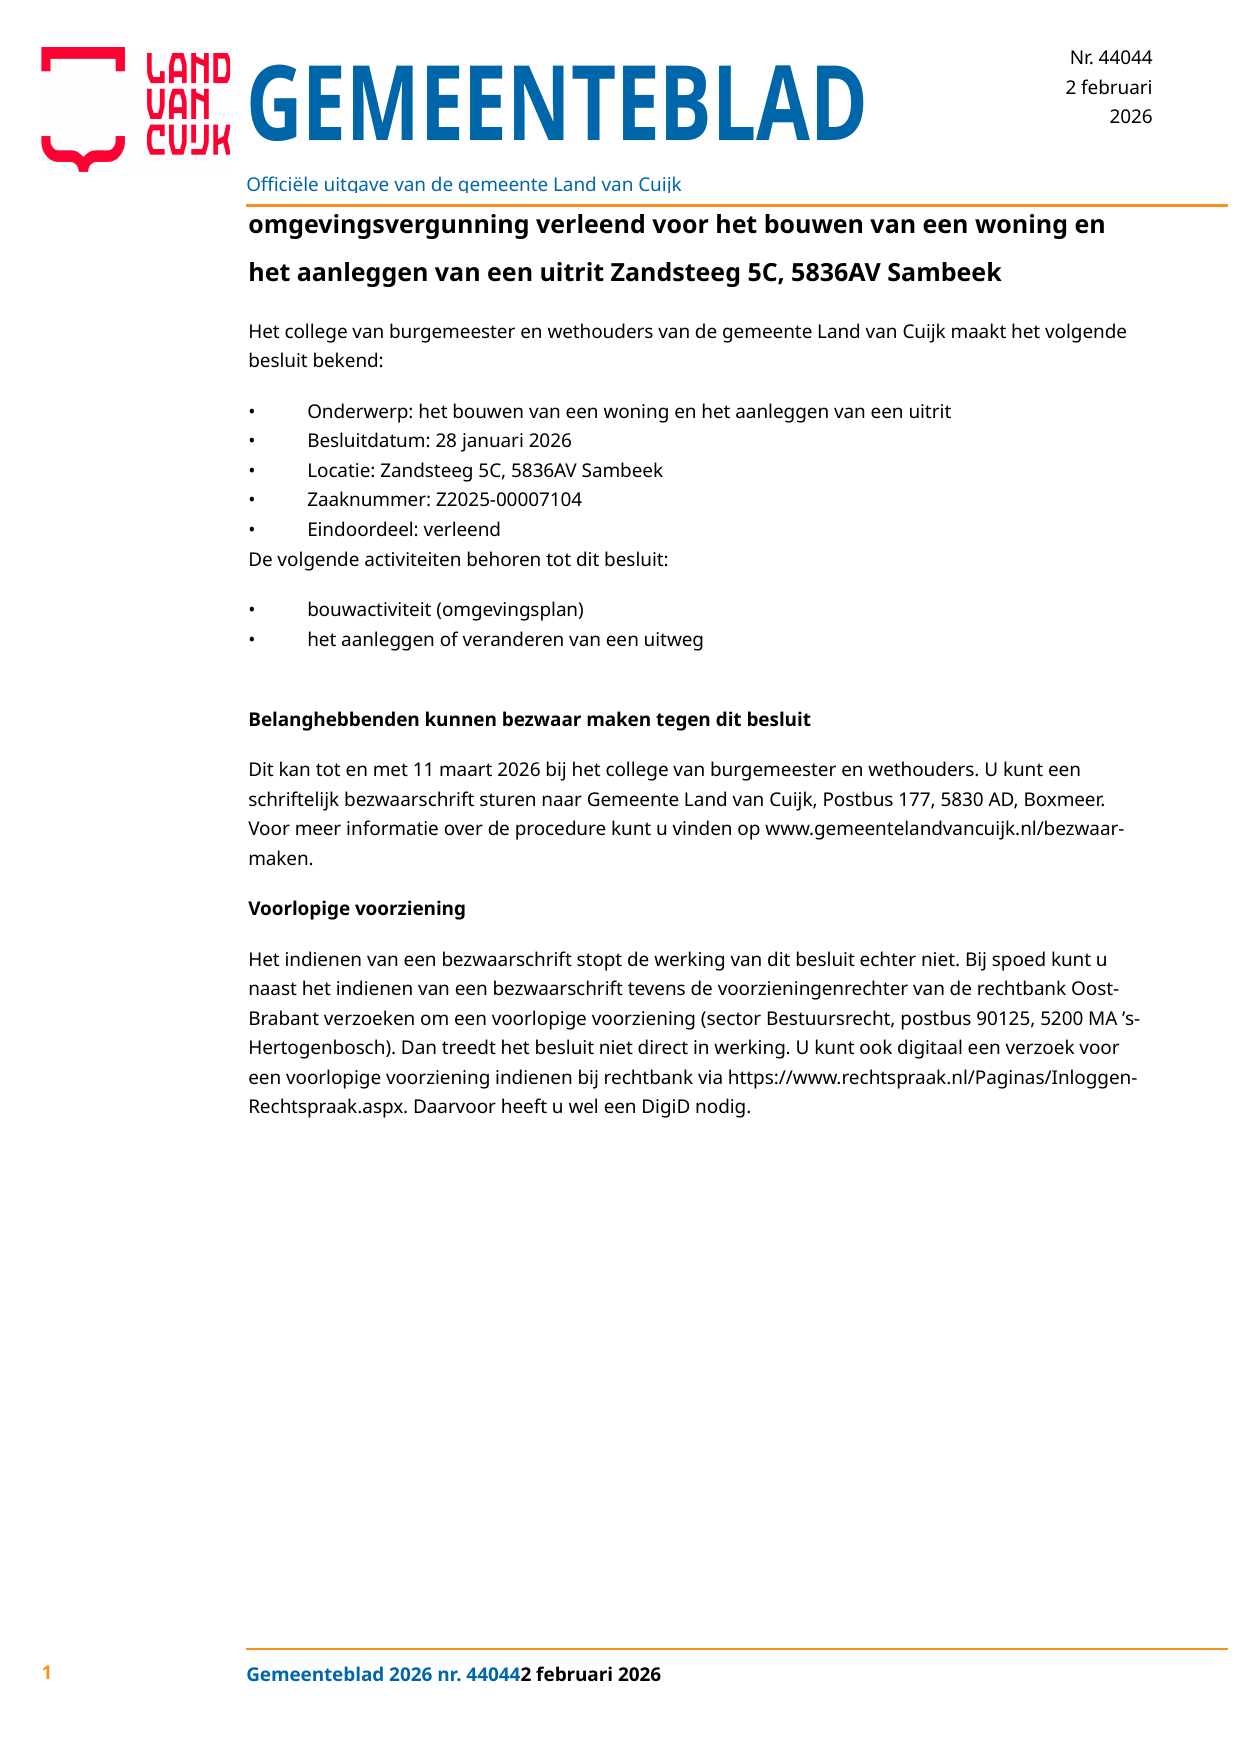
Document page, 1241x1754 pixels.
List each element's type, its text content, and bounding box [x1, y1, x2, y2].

text De volgende activiteiten behoren tot dit besluit: [248, 546, 1152, 572]
list Onderwerp: het bouwen van een woning en het aanleggen van een uitrit [248, 398, 1152, 424]
text Voorlopige voorziening [248, 895, 1152, 921]
picture [41, 47, 231, 172]
list Locatie: Zandsteeg 5C, 5836AV Sambeek [248, 457, 1152, 483]
text Het college van burgemeester en wethouders van de gemeente Land van Cuijk maakt het volgende besluit bekend: [248, 318, 1152, 373]
text Het indienen van een bezwaarschrift stopt de werking van dit besluit echter niet. Bij spoed kunt u naast het indienen van een bezwaarschrift tevens de voorzieningenrechter van de rechtbank Oost-Brabant verzoeken om een voorlopige voorziening (sector Bestuursrecht, postbus 90125, 5200 MA ’s-Hertogenbosch). Dan treedt het besluit niet direct in werking. U kunt ook digitaal een verzoek voor een voorlopige voorziening indienen bij rechtbank via https://www.rechtspraak.nl/Paginas/Inloggen-Rechtspraak.aspx. Daarvoor heeft u wel een DigiD nodig. [248, 946, 1152, 1119]
list Eindoordeel: verleend [248, 516, 1152, 542]
text omgevingsvergunning verleend voor het bouwen van een woning en het aanleggen van een uitrit Zandsteeg 5C, 5836AV Sambeek [248, 207, 1152, 288]
text Belanghebbenden kunnen bezwaar maken tegen dit besluit [248, 706, 1152, 732]
list bouwactiviteit (omgevingsplan) [248, 596, 1152, 622]
list het aanleggen of veranderen van een uitweg [248, 626, 1152, 652]
list Zaaknummer: Z2025-00007104 [248, 487, 1152, 512]
text Dit kan tot en met 11 maart 2026 bij het college van burgemeester en wethouders. U kunt een schriftelijk bezwaarschrift sturen naar Gemeente Land van Cuijk, Postbus 177, 5830 AD, Boxmeer. Voor meer informatie over de procedure kunt u vinden op www.gemeentelandvancuijk.nl/bezwaar-maken. [248, 756, 1152, 871]
list Besluitdatum: 28 januari 2026 [248, 427, 1152, 453]
